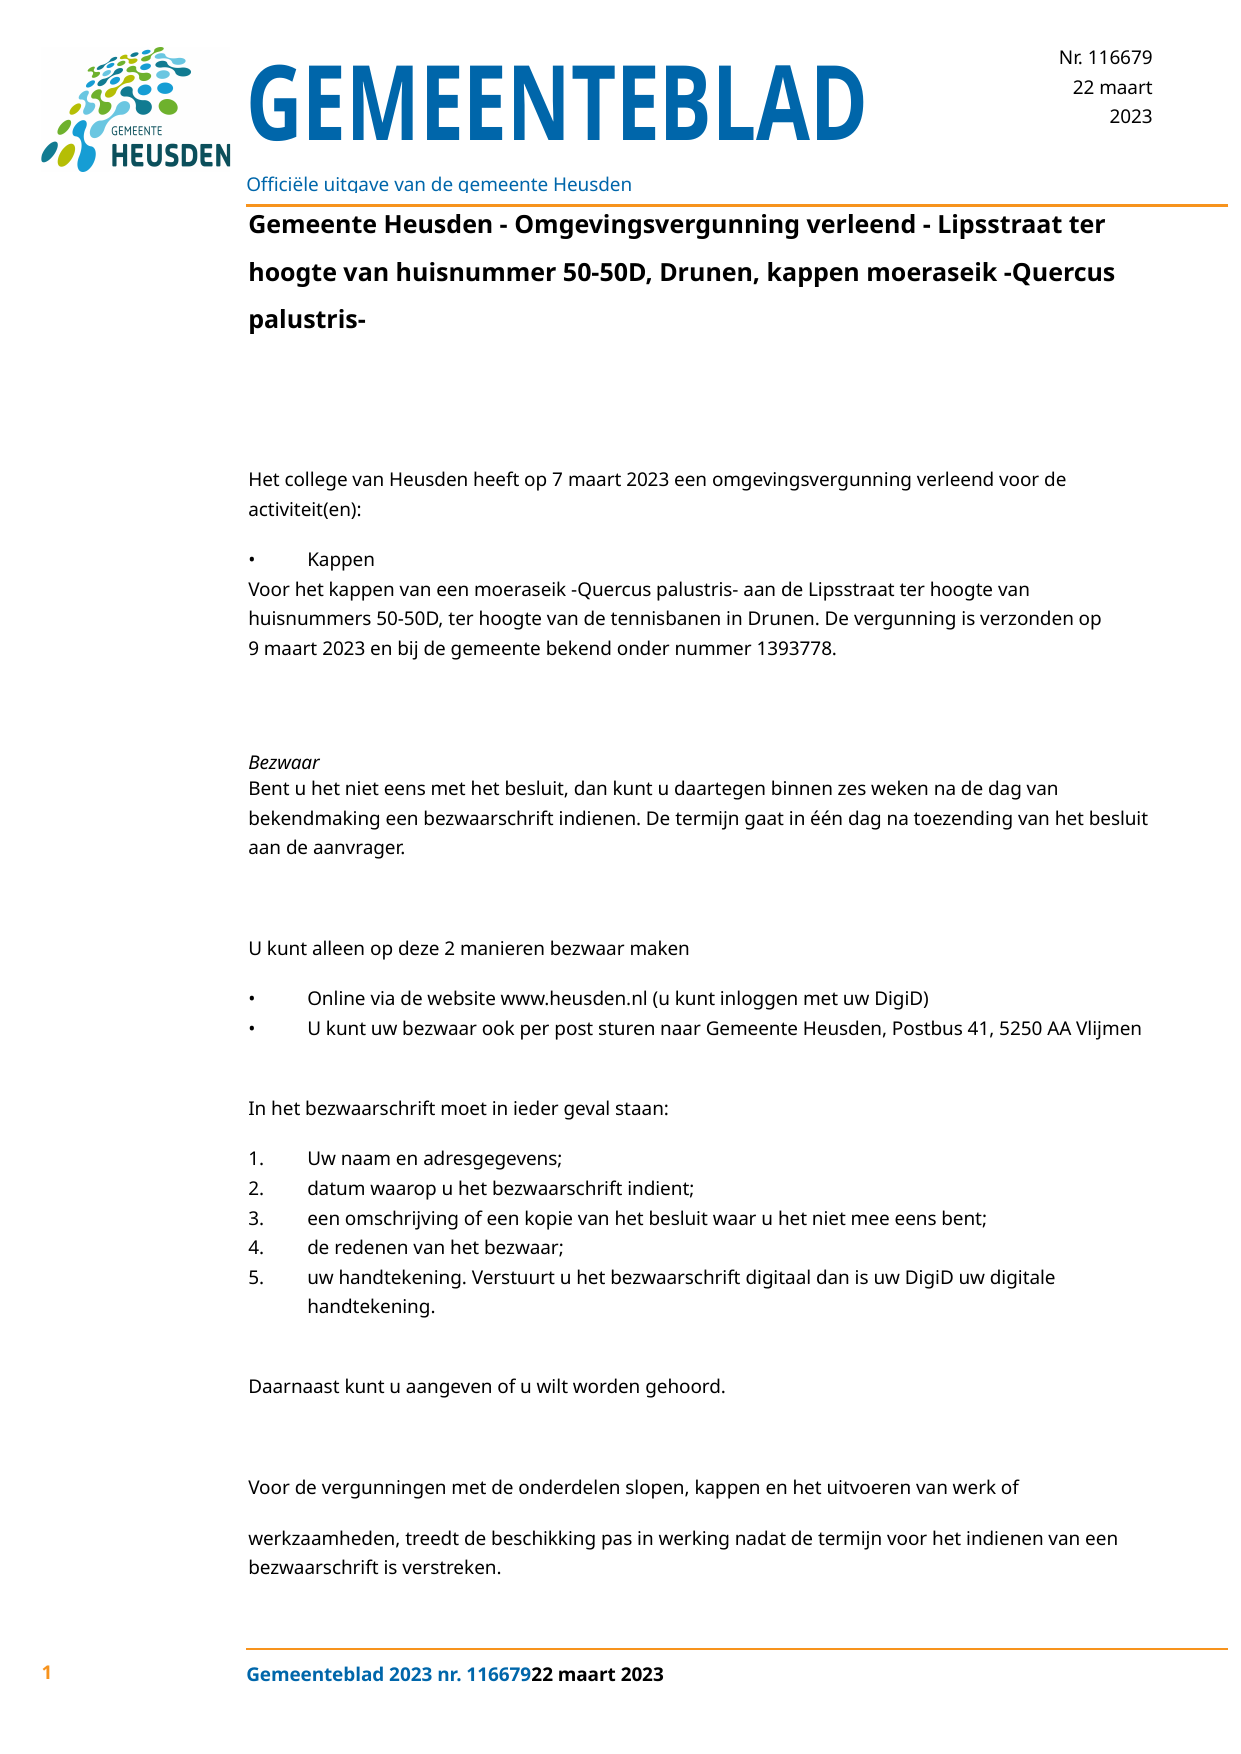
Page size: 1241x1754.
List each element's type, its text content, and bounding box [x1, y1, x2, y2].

text Daarnaast kunt u aangeven of u wilt worden gehoord. [248, 1373, 1152, 1399]
text Voor de vergunningen met de onderdelen slopen, kappen en het uitvoeren van werk of [248, 1474, 1152, 1500]
text In het bezwaarschrift moet in ieder geval staan: [248, 1095, 1152, 1121]
list Kappen [248, 546, 1152, 572]
list datum waarop u het bezwaarschrift indient; [248, 1175, 1152, 1201]
text Voor het kappen van een moeraseik -Quercus palustris- aan de Lipsstraat ter hoogte van huisnummers 50-50D, ter hoogte van de tennisbanen in Drunen. De vergunning is verzonden op 9 maart 2023 en bij de gemeente bekend onder nummer 1393778. [248, 576, 1152, 661]
list Online via de website www.heusden.nl (u kunt inloggen met uw DigiD) [248, 986, 1152, 1011]
text Bezwaar [248, 749, 1152, 775]
list een omschrijving of een kopie van het besluit waar u het niet mee eens bent; [248, 1205, 1152, 1231]
picture [41, 47, 231, 172]
text Bent u het niet eens met het besluit, dan kunt u daartegen binnen zes weken na de dag van bekendmaking een bezwaarschrift indienen. De termijn gaat in één dag na toezending van het besluit aan de aanvrager. [248, 775, 1152, 860]
list uw handtekening. Verstuurt u het bezwaarschrift digitaal dan is uw DigiD uw digitale handtekening. [248, 1264, 1152, 1319]
list Uw naam en adresgegevens; [248, 1146, 1152, 1171]
text Gemeente Heusden - Omgevingsvergunning verleend - Lipsstraat ter hoogte van huisnummer 50-50D, Drunen, kappen moeraseik -Quercus palustris- [248, 207, 1152, 336]
text Het college van Heusden heeft op 7 maart 2023 een omgevingsvergunning verleend voor de activiteit(en): [248, 466, 1152, 522]
list de redenen van het bezwaar; [248, 1234, 1152, 1260]
text werkzaamheden, treedt de beschikking pas in werking nadat de termijn voor het indienen van een bezwaarschrift is verstreken. [248, 1525, 1152, 1580]
list U kunt uw bezwaar ook per post sturen naar Gemeente Heusden, Postbus 41, 5250 AA Vlijmen [248, 1015, 1152, 1041]
text U kunt alleen op deze 2 manieren bezwaar maken [248, 935, 1152, 961]
